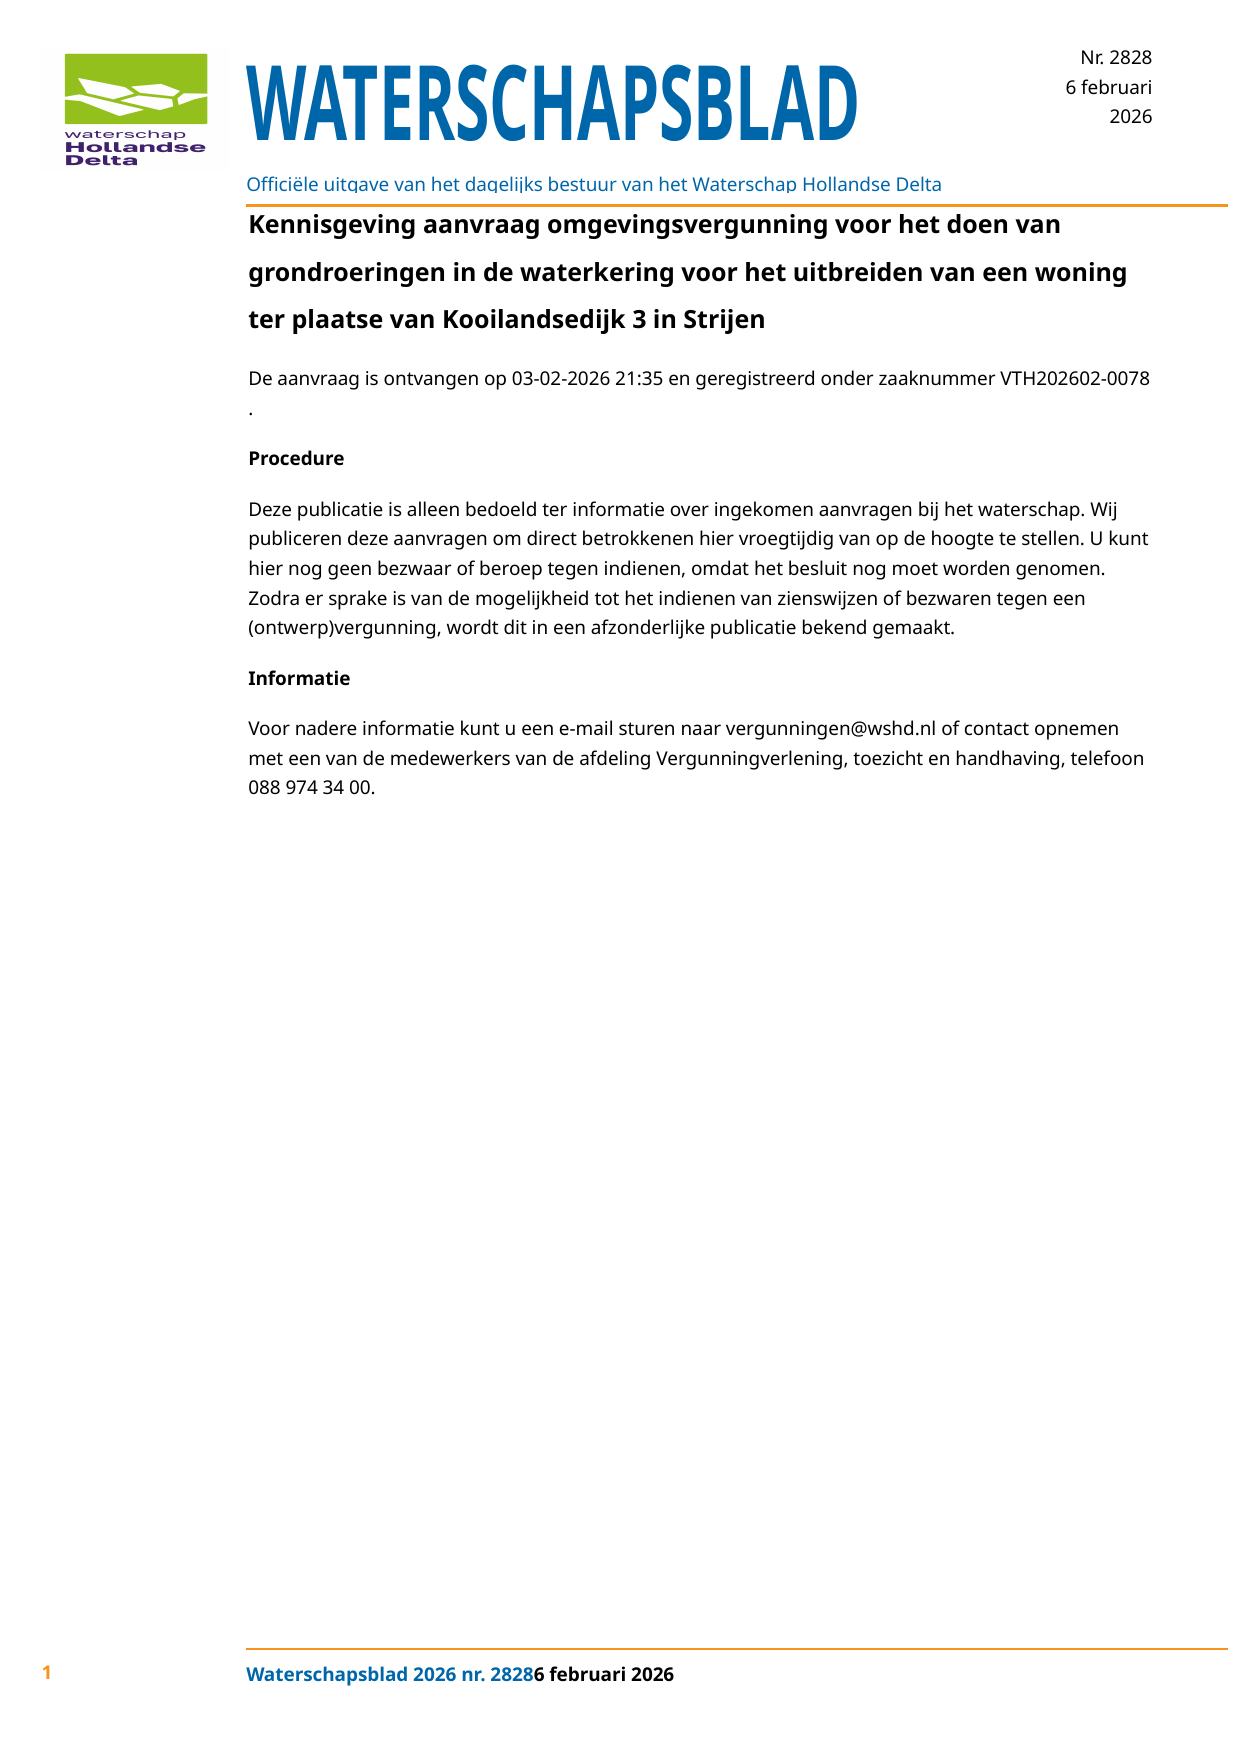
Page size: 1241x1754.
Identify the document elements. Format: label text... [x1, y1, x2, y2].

text Informatie [248, 665, 1152, 690]
text Deze publicatie is alleen bedoeld ter informatie over ingekomen aanvragen bij het waterschap. Wij publiceren deze aanvragen om direct betrokkenen hier vroegtijdig van op de hoogte te stellen. U kunt hier nog geen bezwaar of beroep tegen indienen, omdat het besluit nog moet worden genomen. Zodra er sprake is van de mogelijkheid tot het indienen van zienswijzen of bezwaren tegen een (ontwerp)vergunning, wordt dit in een afzonderlijke publicatie bekend gemaakt. [248, 496, 1152, 640]
text Kennisgeving aanvraag omgevingsvergunning voor het doen van grondroeringen in de waterkering voor het uitbreiden van een woning ter plaatse van Kooilandsedijk 3 in Strijen [248, 207, 1152, 336]
text Procedure [248, 446, 1152, 471]
text Voor nadere informatie kunt u een e-mail sturen naar vergunningen@wshd.nl of contact opnemen met een van de medewerkers van de afdeling Vergunningverlening, toezicht en handhaving, telefoon 088 974 34 00. [248, 715, 1152, 800]
picture [41, 47, 231, 172]
text De aanvraag is ontvangen op 03-02-2026 21:35 en geregistreerd onder zaaknummer VTH202602-0078 . [248, 366, 1152, 421]
